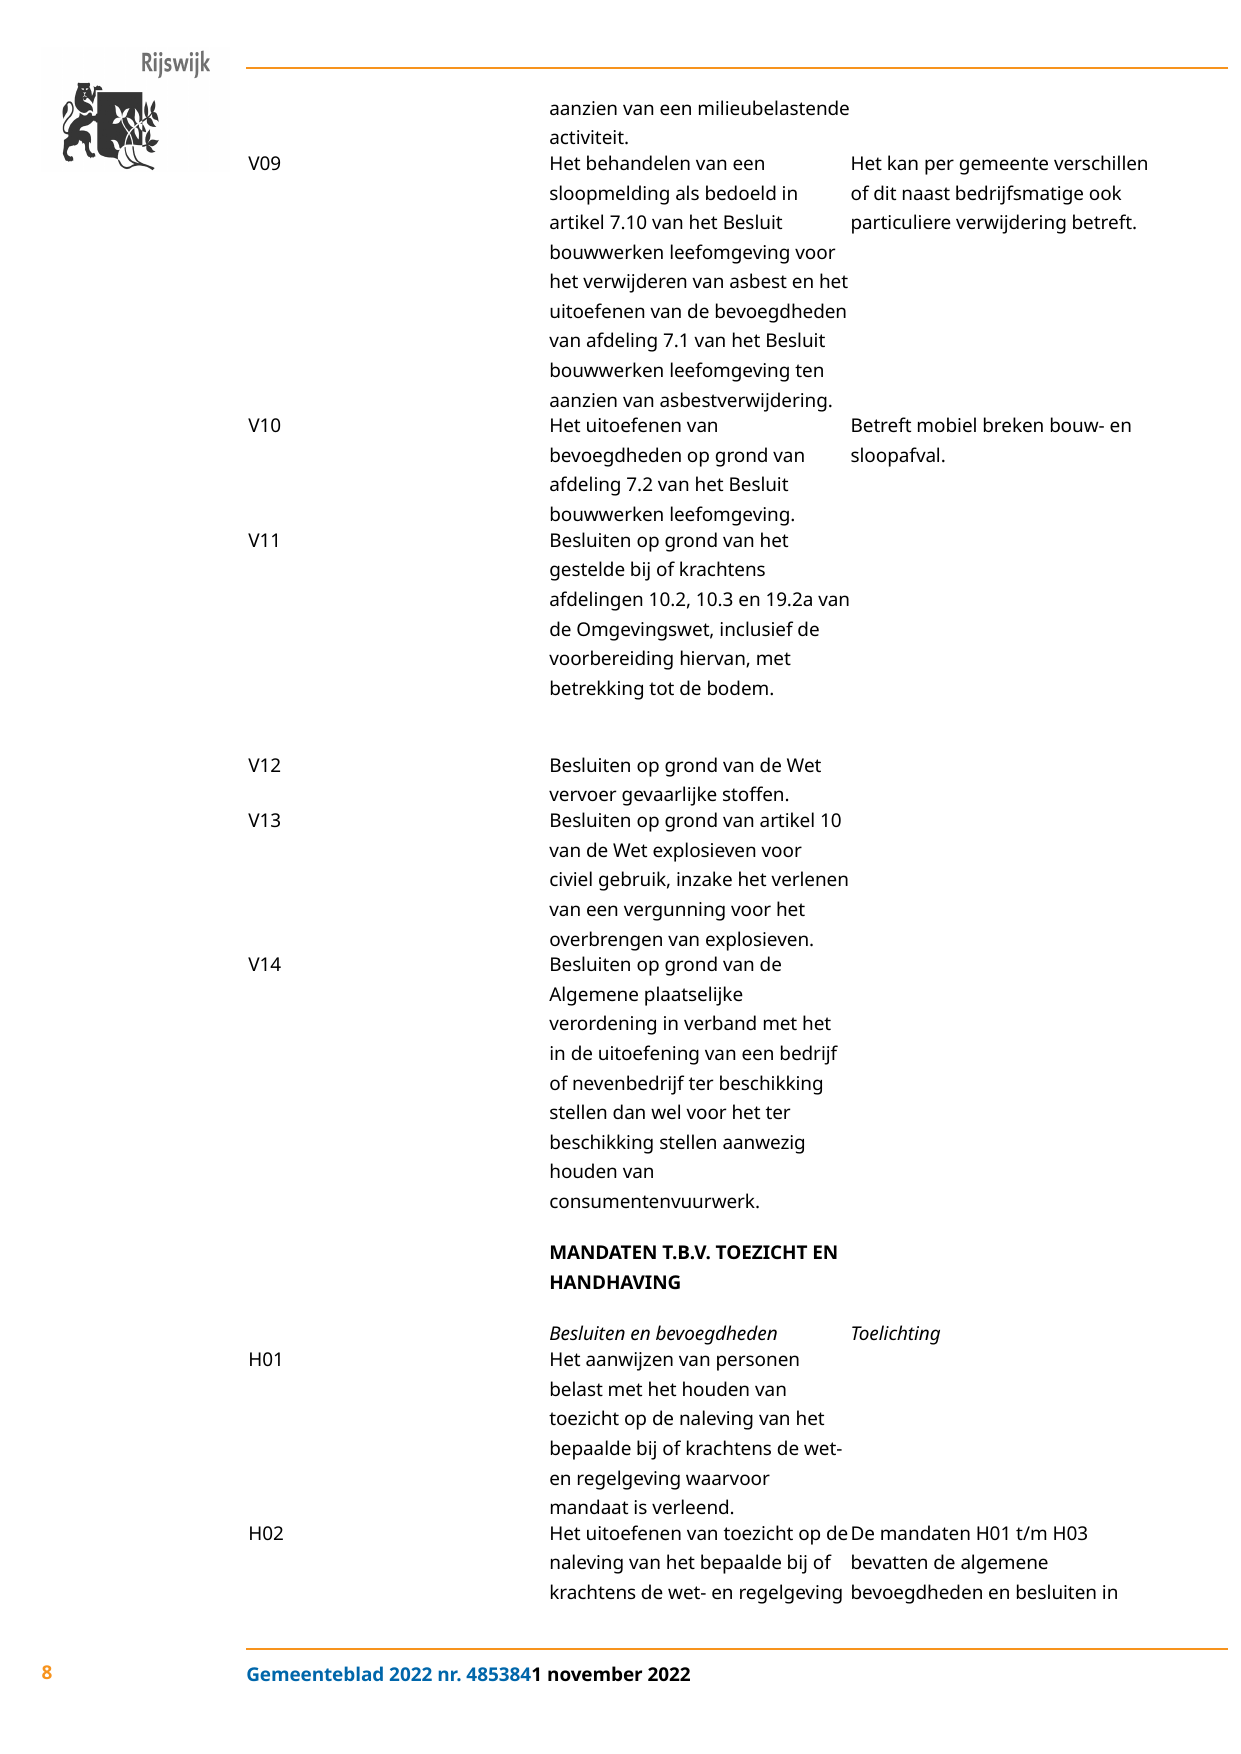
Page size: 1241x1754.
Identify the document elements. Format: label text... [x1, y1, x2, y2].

table_cell Betreft mobiel breken bouw- en sloopafval. [850, 413, 1152, 527]
table_cell V11 [248, 527, 549, 701]
table_cell [549, 701, 850, 726]
table_cell Het uitoefenen van bevoegdheden op grond van afdeling 7.2 van het Besluit bouwwerken leefomgeving. [549, 413, 850, 527]
table_cell [850, 808, 1152, 951]
table_cell De mandaten H01 t/m H03 bevatten de algemene bevoegdheden en besluiten in [850, 1520, 1152, 1605]
table_cell MANDATEN T.B.V. TOEZICHT EN HANDHAVING [549, 1240, 850, 1295]
table_cell Besluiten op grond van de Algemene plaatselijke verordening in verband met het in de uitoefening van een bedrijf of nevenbedrijf ter beschikking stellen dan wel voor het ter beschikking stellen aanwezig houden van consumentenvuurwerk. [549, 951, 850, 1214]
table_cell H01 [248, 1346, 549, 1520]
table_cell aanzien van een milieubelastende activiteit. [549, 95, 850, 150]
table_cell Het kan per gemeente verschillen of dit naast bedrijfsmatige ook particuliere verwijdering betreft. [850, 150, 1152, 412]
table_cell [549, 726, 850, 752]
table_cell H02 [248, 1520, 549, 1605]
table_cell Besluiten op grond van het gestelde bij of krachtens afdelingen 10.2, 10.3 en 19.2a van de Omgevingswet, inclusief de voorbereiding hiervan, met betrekking tot de bodem. [549, 527, 850, 701]
table_cell [248, 1321, 549, 1346]
table_cell [248, 701, 549, 726]
table_cell [549, 1295, 850, 1321]
table_cell [850, 527, 1152, 701]
table_cell Besluiten op grond van artikel 10 van de Wet explosieven voor civiel gebruik, inzake het verlenen van een vergunning voor het overbrengen van explosieven. [549, 808, 850, 951]
table_cell [850, 1240, 1152, 1295]
table_cell Besluiten op grond van de Wet vervoer gevaarlijke stoffen. [549, 752, 850, 807]
table_cell [549, 1214, 850, 1239]
table_cell [850, 726, 1152, 752]
table_cell [248, 95, 549, 150]
table_cell Het behandelen van een sloopmelding als bedoeld in artikel 7.10 van het Besluit bouwwerken leefomgeving voor het verwijderen van asbest en het uitoefenen van de bevoegdheden van afdeling 7.1 van het Besluit bouwwerken leefomgeving ten aanzien van asbestverwijdering. [549, 150, 850, 412]
table_cell [850, 95, 1152, 150]
table_cell V10 [248, 413, 549, 527]
table_cell [850, 1214, 1152, 1239]
table_cell [850, 752, 1152, 807]
table_cell [850, 1295, 1152, 1321]
table_cell V12 [248, 752, 549, 807]
table_cell [248, 1240, 549, 1295]
picture [41, 47, 231, 172]
table_cell V13 [248, 808, 549, 951]
table_cell [248, 1214, 549, 1239]
table_cell V09 [248, 150, 549, 412]
table_cell V14 [248, 951, 549, 1214]
table_cell Toelichting [850, 1321, 1152, 1346]
table_cell [850, 1346, 1152, 1520]
table_cell Besluiten en bevoegdheden [549, 1321, 850, 1346]
table_cell [248, 1295, 549, 1321]
table_cell [248, 726, 549, 752]
table_cell Het uitoefenen van toezicht op de naleving van het bepaalde bij of krachtens de wet- en regelgeving [549, 1520, 850, 1605]
table_cell [850, 701, 1152, 726]
table_cell Het aanwijzen van personen belast met het houden van toezicht op de naleving van het bepaalde bij of krachtens de wet- en regelgeving waarvoor mandaat is verleend. [549, 1346, 850, 1520]
table_cell [850, 951, 1152, 1214]
